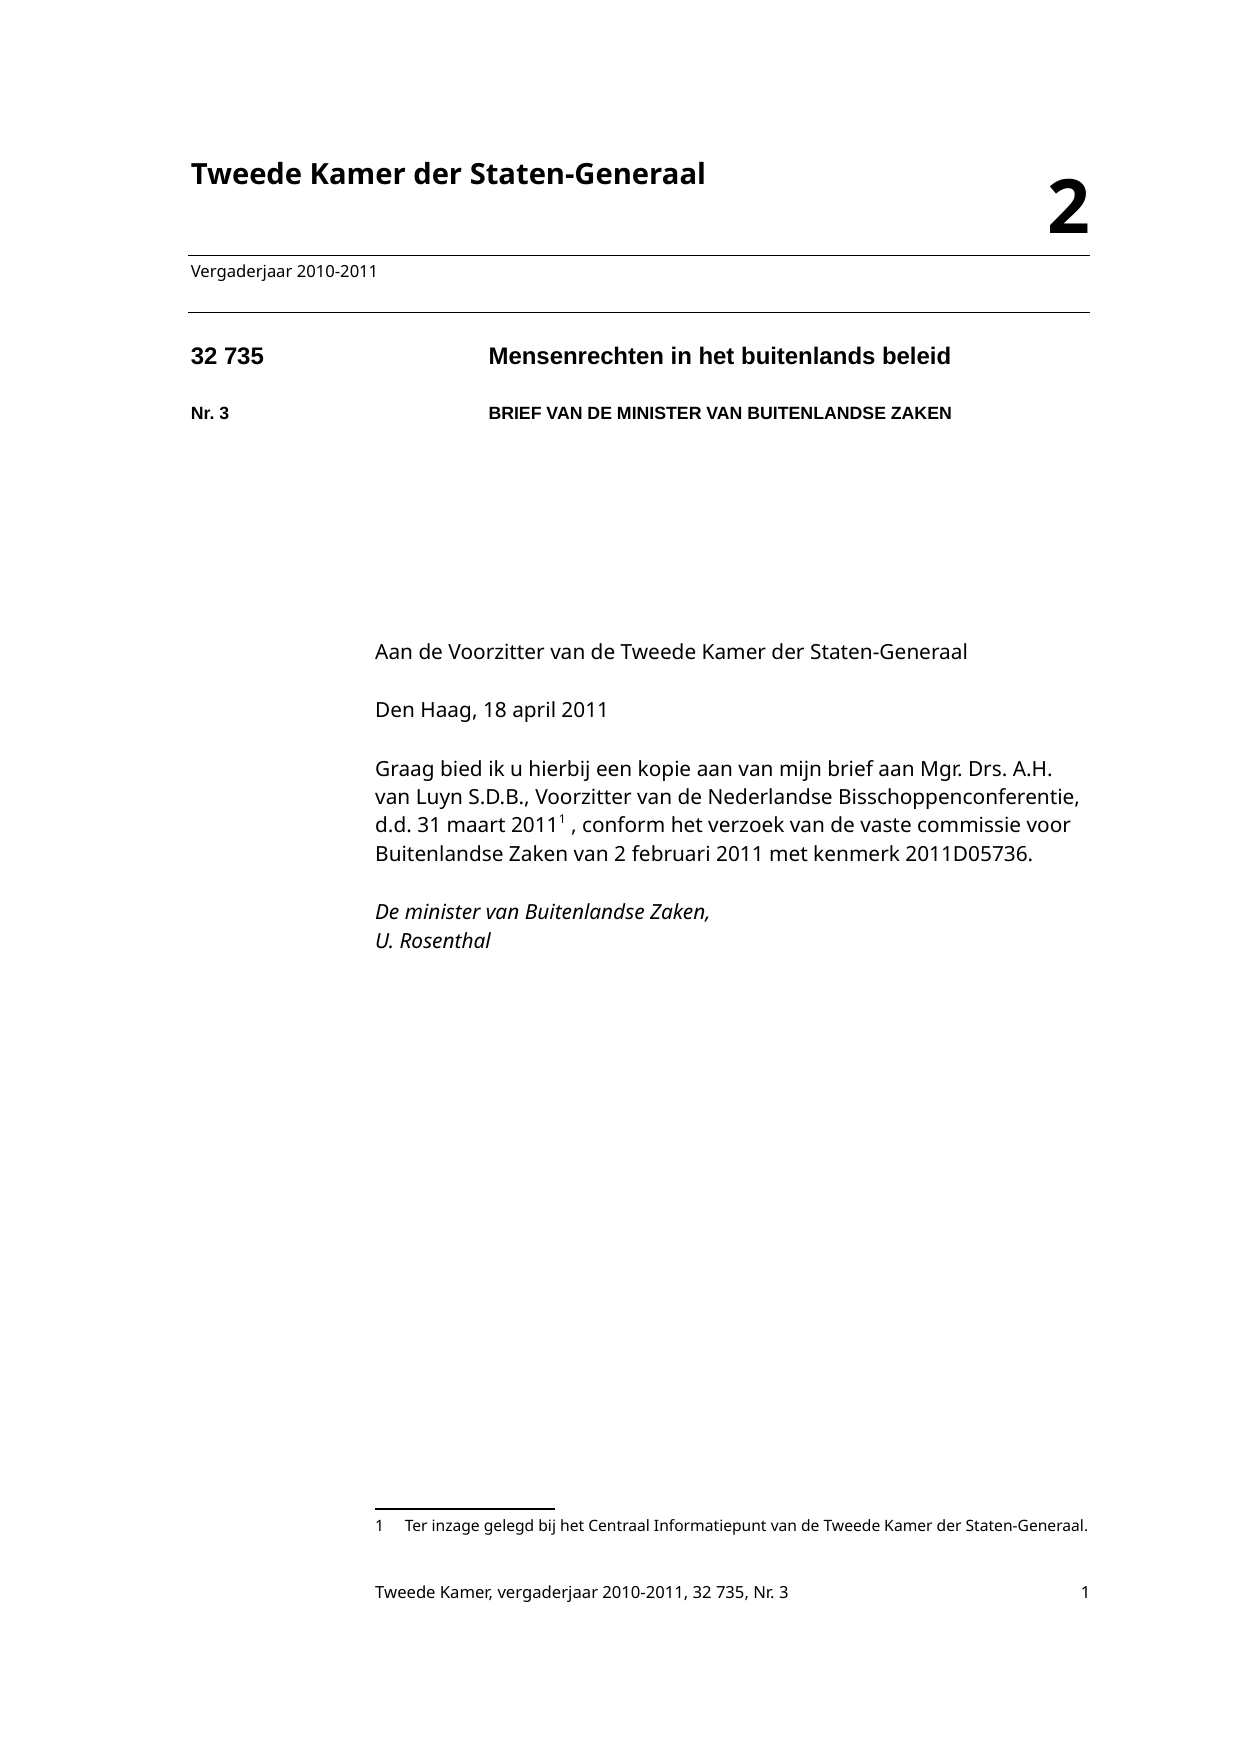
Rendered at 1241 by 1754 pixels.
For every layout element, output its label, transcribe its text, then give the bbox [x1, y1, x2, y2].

text Graag bied ik u hierbij een kopie aan van mijn brief aan Mgr. Drs. A.H. van Luyn S.D.B., Voorzitter van de Nederlandse Bisschoppenconferentie, d.d. 31 maart 2011 , conform het verzoek van de vaste commissie voor Buitenlandse Zaken van 2 februari 2011 met kenmerk 2011D05736. [375, 754, 1090, 867]
table_cell [485, 313, 1090, 339]
table_cell Vergaderjaar 2010-2011 [188, 256, 485, 312]
table_header 2 [910, 150, 1090, 255]
table_cell Mensenrechten in het buitenlands beleid [485, 339, 1090, 399]
text Aan de Voorzitter van de Tweede Kamer der Staten-Generaal [375, 637, 1090, 665]
table_cell BRIEF VAN DE MINISTER VAN BUITENLANDSE ZAKEN [485, 399, 1090, 518]
text Den Haag, 18 april 2011 [375, 695, 1090, 724]
table_cell 32 735 [188, 339, 485, 399]
table_cell [188, 313, 485, 339]
table_cell [485, 256, 1090, 312]
text U. Rosenthal [375, 926, 1090, 954]
text De minister van Buitenlandse Zaken, [375, 897, 1090, 926]
table_header Tweede Kamer der Staten-Generaal [188, 150, 909, 255]
text Ter inzage gelegd bij het Centraal Informatiepunt van de Tweede Kamer der Staten-Generaal. [375, 1479, 1090, 1536]
table_cell Nr. 3 [188, 399, 485, 518]
